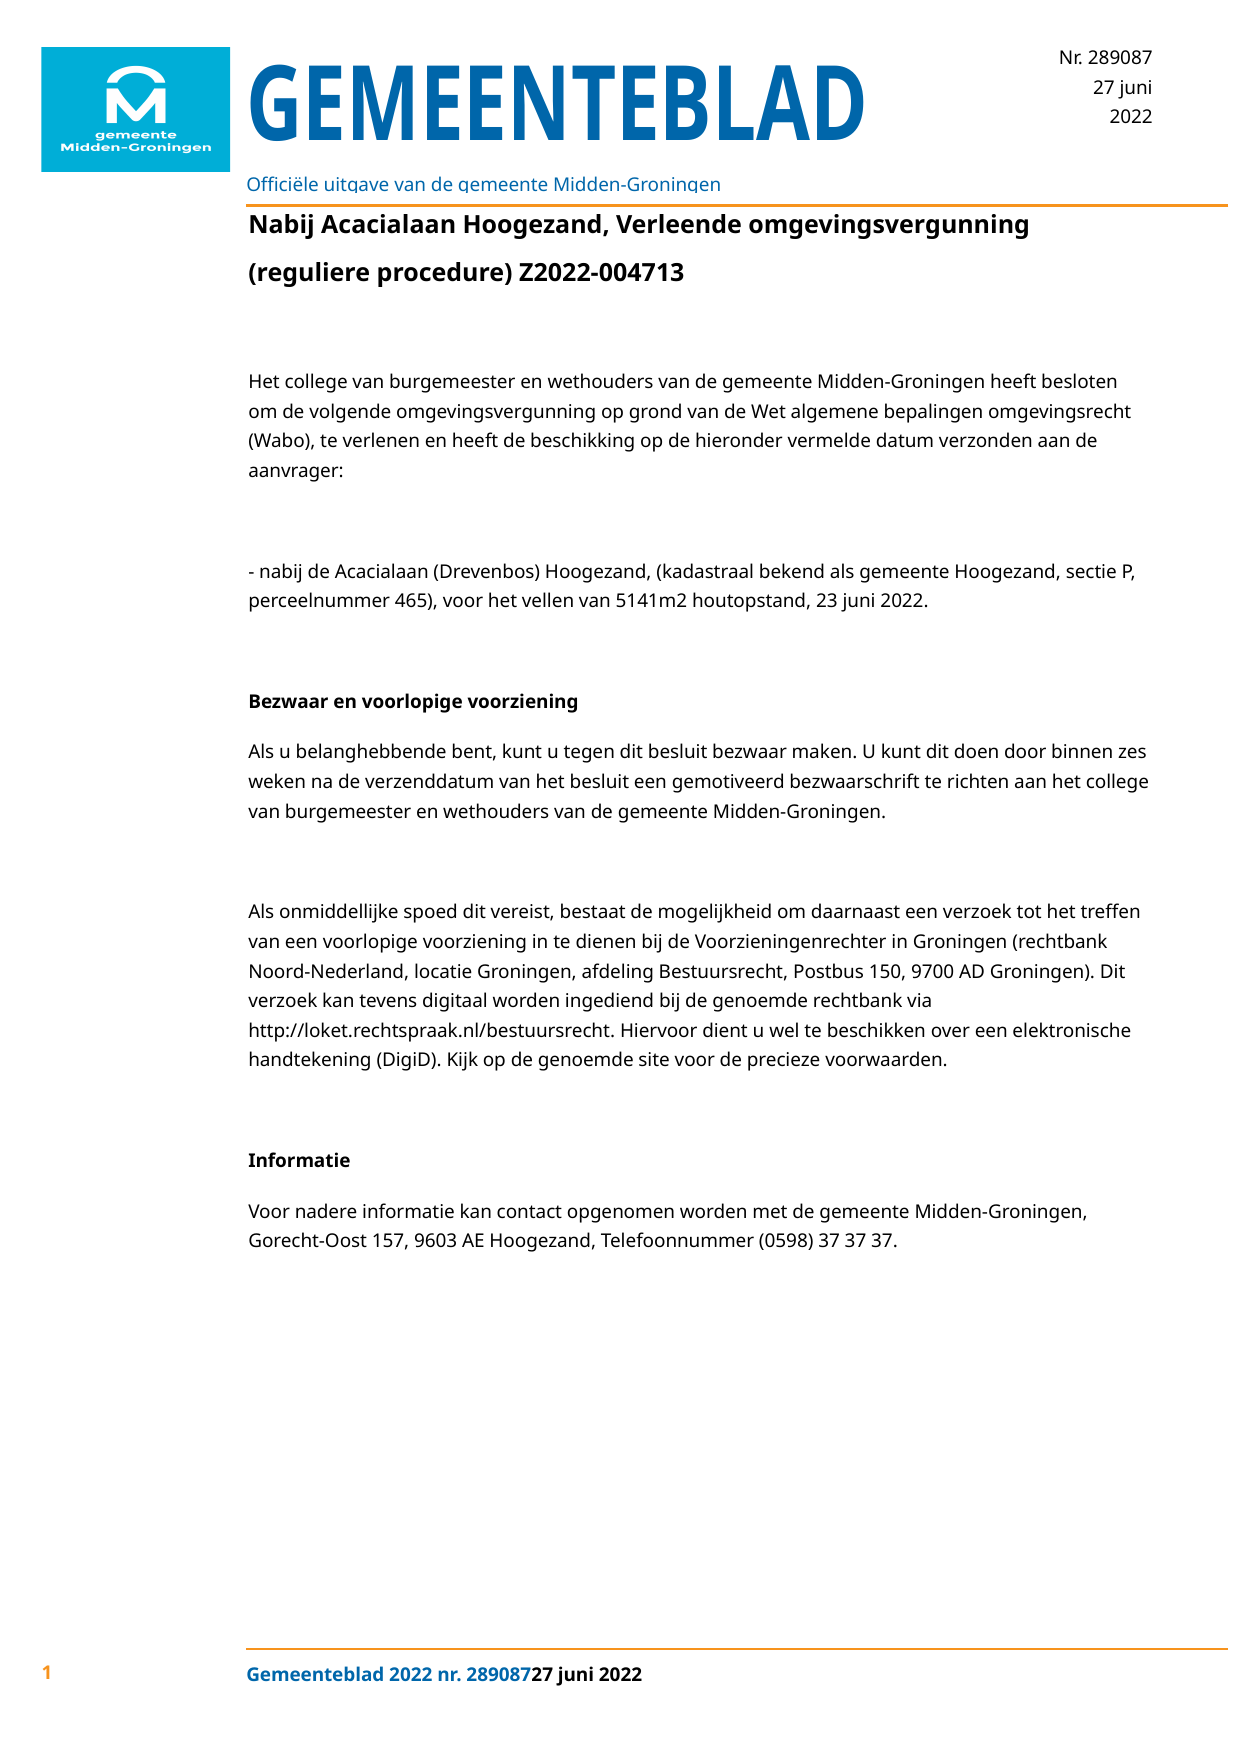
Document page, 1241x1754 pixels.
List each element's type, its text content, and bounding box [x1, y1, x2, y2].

text Bezwaar en voorlopige voorziening [248, 688, 1152, 714]
text Informatie [248, 1147, 1152, 1173]
text Als onmiddellijke spoed dit vereist, bestaat de mogelijkheid om daarnaast een verzoek tot het treffen van een voorlopige voorziening in te dienen bij de Voorzieningenrechter in Groningen (rechtbank Noord-Nederland, locatie Groningen, afdeling Bestuursrecht, Postbus 150, 9700 AD Groningen). Dit verzoek kan tevens digitaal worden ingediend bij de genoemde rechtbank via http://loket.rechtspraak.nl/bestuursrecht. Hiervoor dient u wel te beschikken over een elektronische handtekening (DigiD). Kijk op de genoemde site voor de precieze voorwaarden. [248, 899, 1152, 1072]
text - nabij de Acacialaan (Drevenbos) Hoogezand, (kadastraal bekend als gemeente Hoogezand, sectie P, perceelnummer 465), voor het vellen van 5141m2 houtopstand, 23 juni 2022. [248, 558, 1152, 613]
picture [108, 66, 164, 82]
picture [107, 89, 165, 122]
text Het college van burgemeester en wethouders van de gemeente Midden-Groningen heeft besloten om de volgende omgevingsvergunning op grond van de Wet algemene bepalingen omgevingsrecht (Wabo), te verlenen en heeft de beschikking op de hieronder vermelde datum verzonden aan de aanvrager: [248, 368, 1152, 483]
text Als u belanghebbende bent, kunt u tegen dit besluit bezwaar maken. U kunt dit doen door binnen zes weken na de verzenddatum van het besluit een gemotiveerd bezwaarschrift te richten aan het college van burgemeester en wethouders van de gemeente Midden-Groningen. [248, 739, 1152, 824]
text Voor nadere informatie kan contact opgenomen worden met de gemeente Midden-Groningen, Gorecht-Oost 157, 9603 AE Hoogezand, Telefoonnummer (0598) 37 37 37. [248, 1198, 1152, 1253]
text Nabij Acacialaan Hoogezand, Verleende omgevingsvergunning (reguliere procedure) Z2022-004713 [248, 207, 1152, 288]
picture [184, 146, 190, 153]
